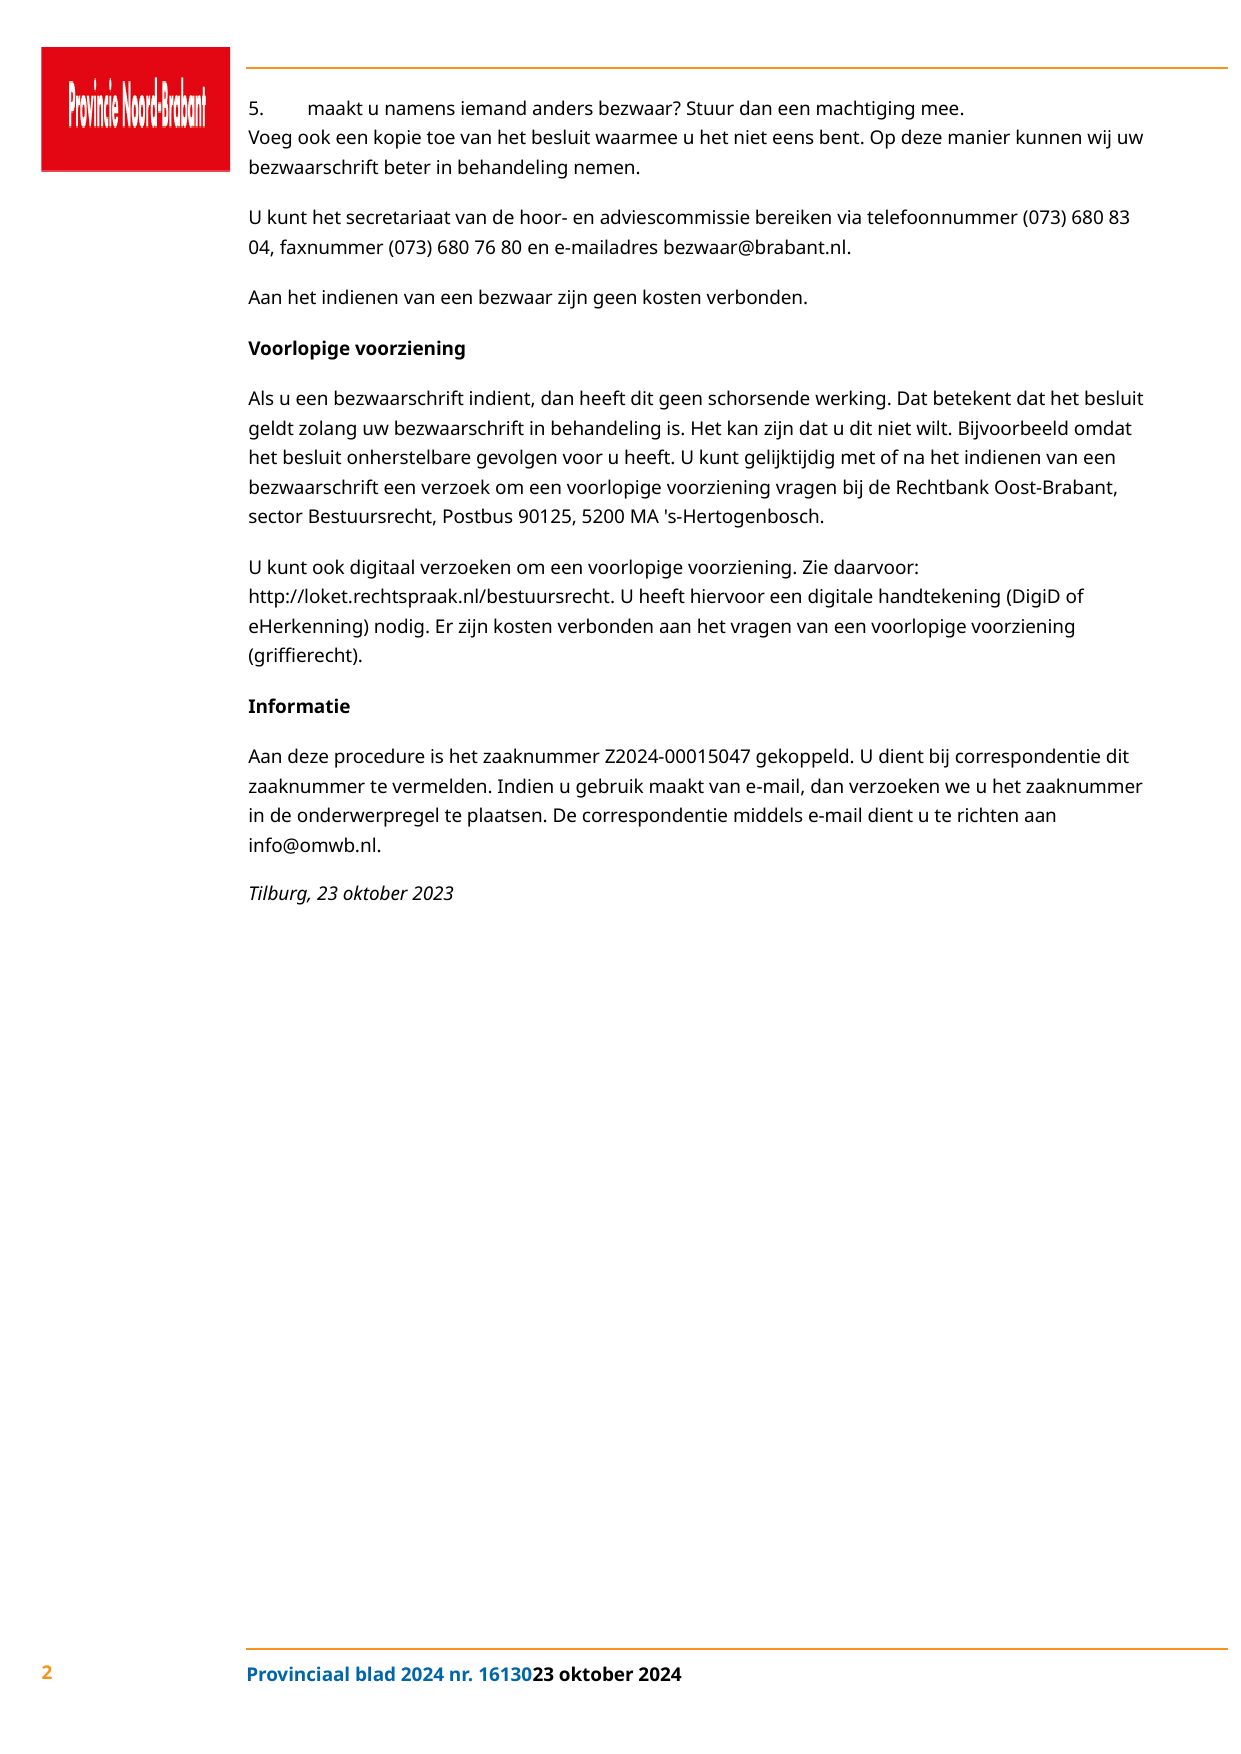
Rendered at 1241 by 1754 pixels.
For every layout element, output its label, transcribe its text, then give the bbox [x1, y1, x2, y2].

text Aan het indienen van een bezwaar zijn geen kosten verbonden. [248, 284, 1152, 310]
text Voorlopige voorziening [248, 335, 1152, 361]
text Informatie [248, 693, 1152, 719]
text U kunt het secretariaat van de hoor- en adviescommissie bereiken via telefoonnummer (073) 680 83 04, faxnummer (073) 680 76 80 en e-mailadres bezwaar@brabant.nl. [248, 204, 1152, 260]
text Aan deze procedure is het zaaknummer Z2024-00015047 gekoppeld. U dient bij correspondentie dit zaaknummer te vermelden. Indien u gebruik maakt van e-mail, dan verzoeken we u het zaaknummer in de onderwerpregel te plaatsen. De correspondentie middels e-mail dient u te richten aan info@omwb.nl. [248, 743, 1152, 858]
picture [41, 47, 231, 172]
text Tilburg, 23 oktober 2023 [248, 880, 1152, 906]
text Als u een bezwaarschrift indient, dan heeft dit geen schorsende werking. Dat betekent dat het besluit geldt zolang uw bezwaarschrift in behandeling is. Het kan zijn dat u dit niet wilt. Bijvoorbeeld omdat het besluit onherstelbare gevolgen voor u heeft. U kunt gelijktijdig met of na het indienen van een bezwaarschrift een verzoek om een voorlopige voorziening vragen bij de Rechtbank Oost-Brabant, sector Bestuursrecht, Postbus 90125, 5200 MA 's-Hertogenbosch. [248, 385, 1152, 529]
text Voeg ook een kopie toe van het besluit waarmee u het niet eens bent. Op deze manier kunnen wij uw bezwaarschrift beter in behandeling nemen. [248, 124, 1152, 180]
text U kunt ook digitaal verzoeken om een voorlopige voorziening. Zie daarvoor: http://loket.rechtspraak.nl/bestuursrecht. U heeft hiervoor een digitale handtekening (DigiD of eHerkenning) nodig. Er zijn kosten verbonden aan het vragen van een voorlopige voorziening (griffierecht). [248, 554, 1152, 668]
list maakt u namens iemand anders bezwaar? Stuur dan een machtiging mee. [248, 95, 1152, 121]
